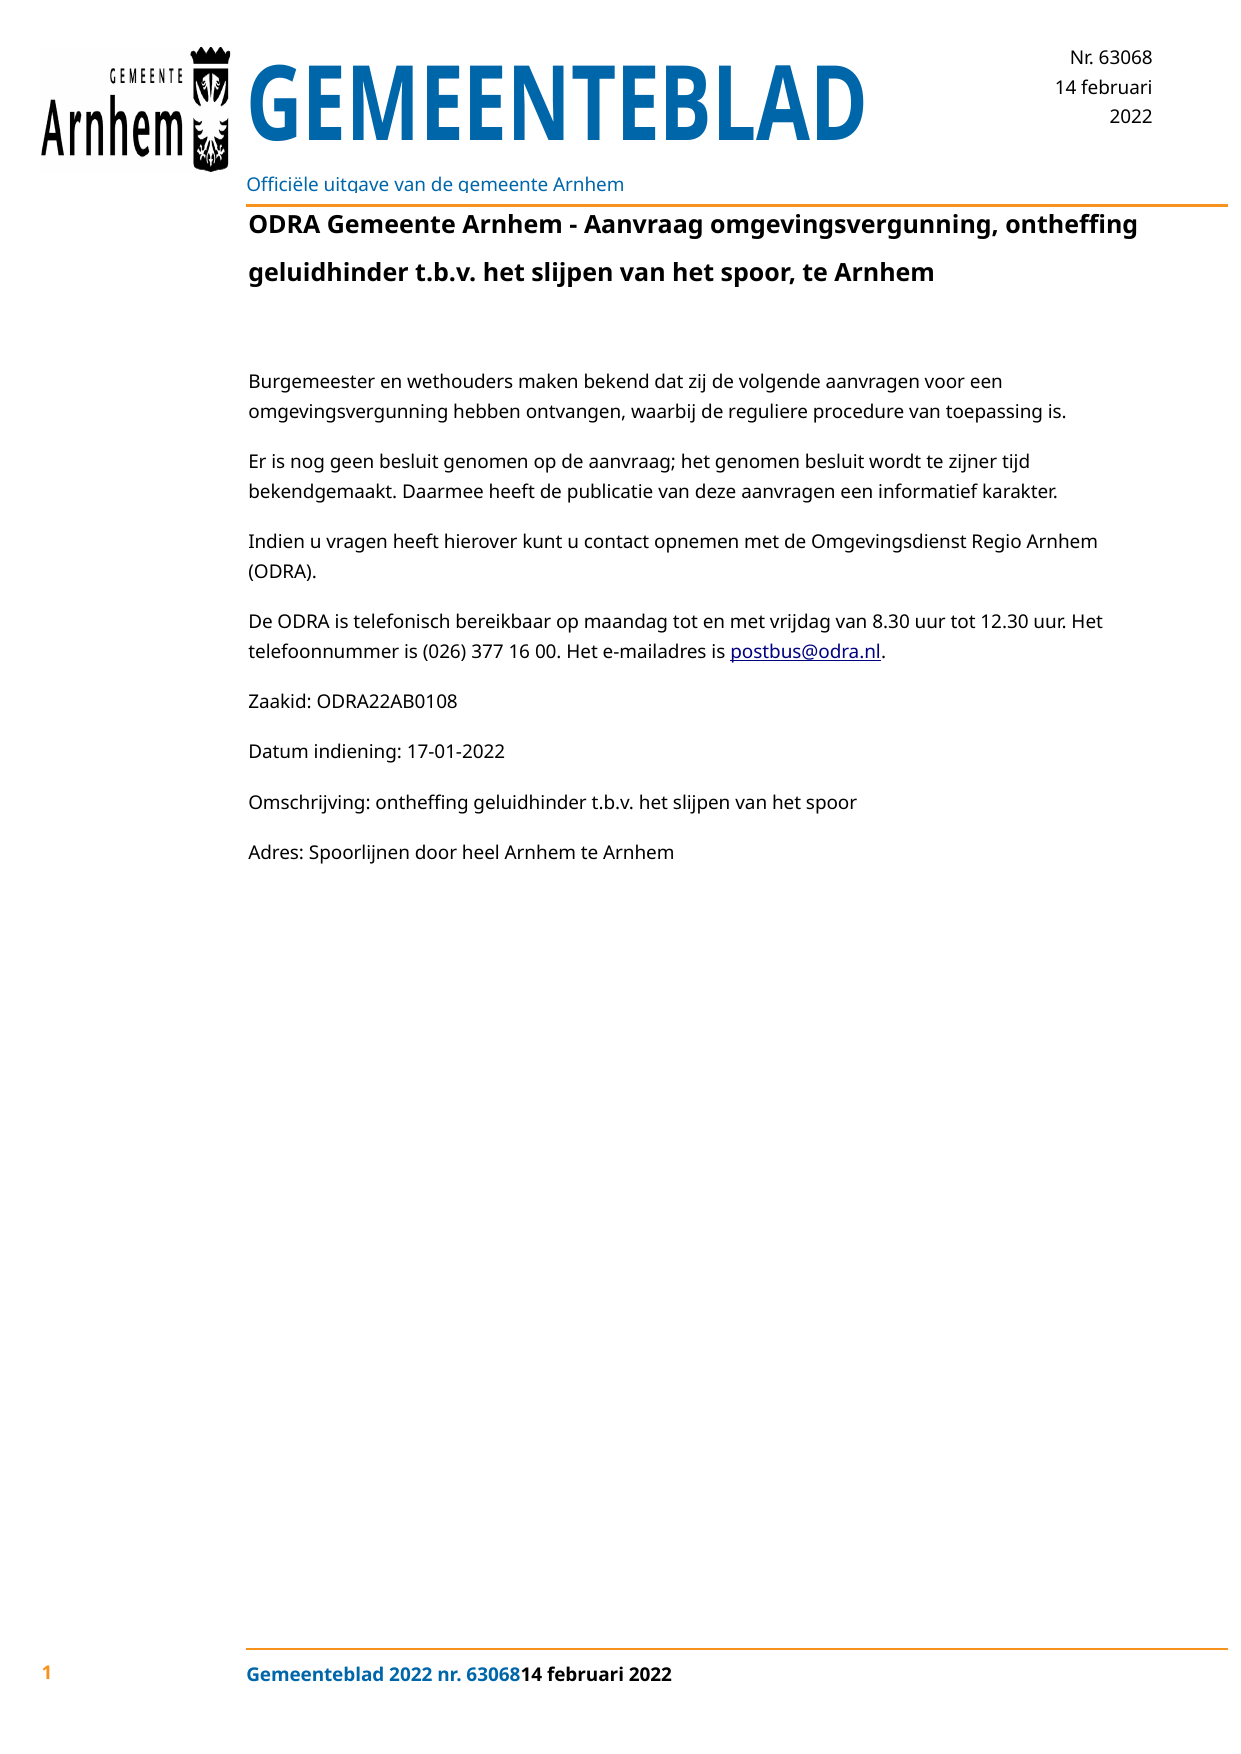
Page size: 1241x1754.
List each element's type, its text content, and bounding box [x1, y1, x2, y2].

text Omschrijving: ontheffing geluidhinder t.b.v. het slijpen van het spoor [248, 789, 1152, 815]
text Indien u vragen heeft hierover kunt u contact opnemen met de Omgevingsdienst Regio Arnhem (ODRA). [248, 528, 1152, 584]
text ODRA Gemeente Arnhem - Aanvraag omgevingsvergunning, ontheffing geluidhinder t.b.v. het slijpen van het spoor, te Arnhem [248, 207, 1152, 288]
picture [41, 47, 231, 172]
text Adres: Spoorlijnen door heel Arnhem te Arnhem [248, 839, 1152, 865]
text De ODRA is telefonisch bereikbaar op maandag tot en met vrijdag van 8.30 uur tot 12.30 uur. Het telefoonnummer is (026) 377 16 00. Het e-mailadres is postbus@odra.nl. [248, 608, 1152, 664]
text Zaakid: ODRA22AB0108 [248, 688, 1152, 714]
text Er is nog geen besluit genomen op de aanvraag; het genomen besluit wordt te zijner tijd bekendgemaakt. Daarmee heeft de publicatie van deze aanvragen een informatief karakter. [248, 448, 1152, 504]
text Datum indiening: 17-01-2022 [248, 739, 1152, 764]
text Burgemeester en wethouders maken bekend dat zij de volgende aanvragen voor een omgevingsvergunning hebben ontvangen, waarbij de reguliere procedure van toepassing is. [248, 368, 1152, 424]
